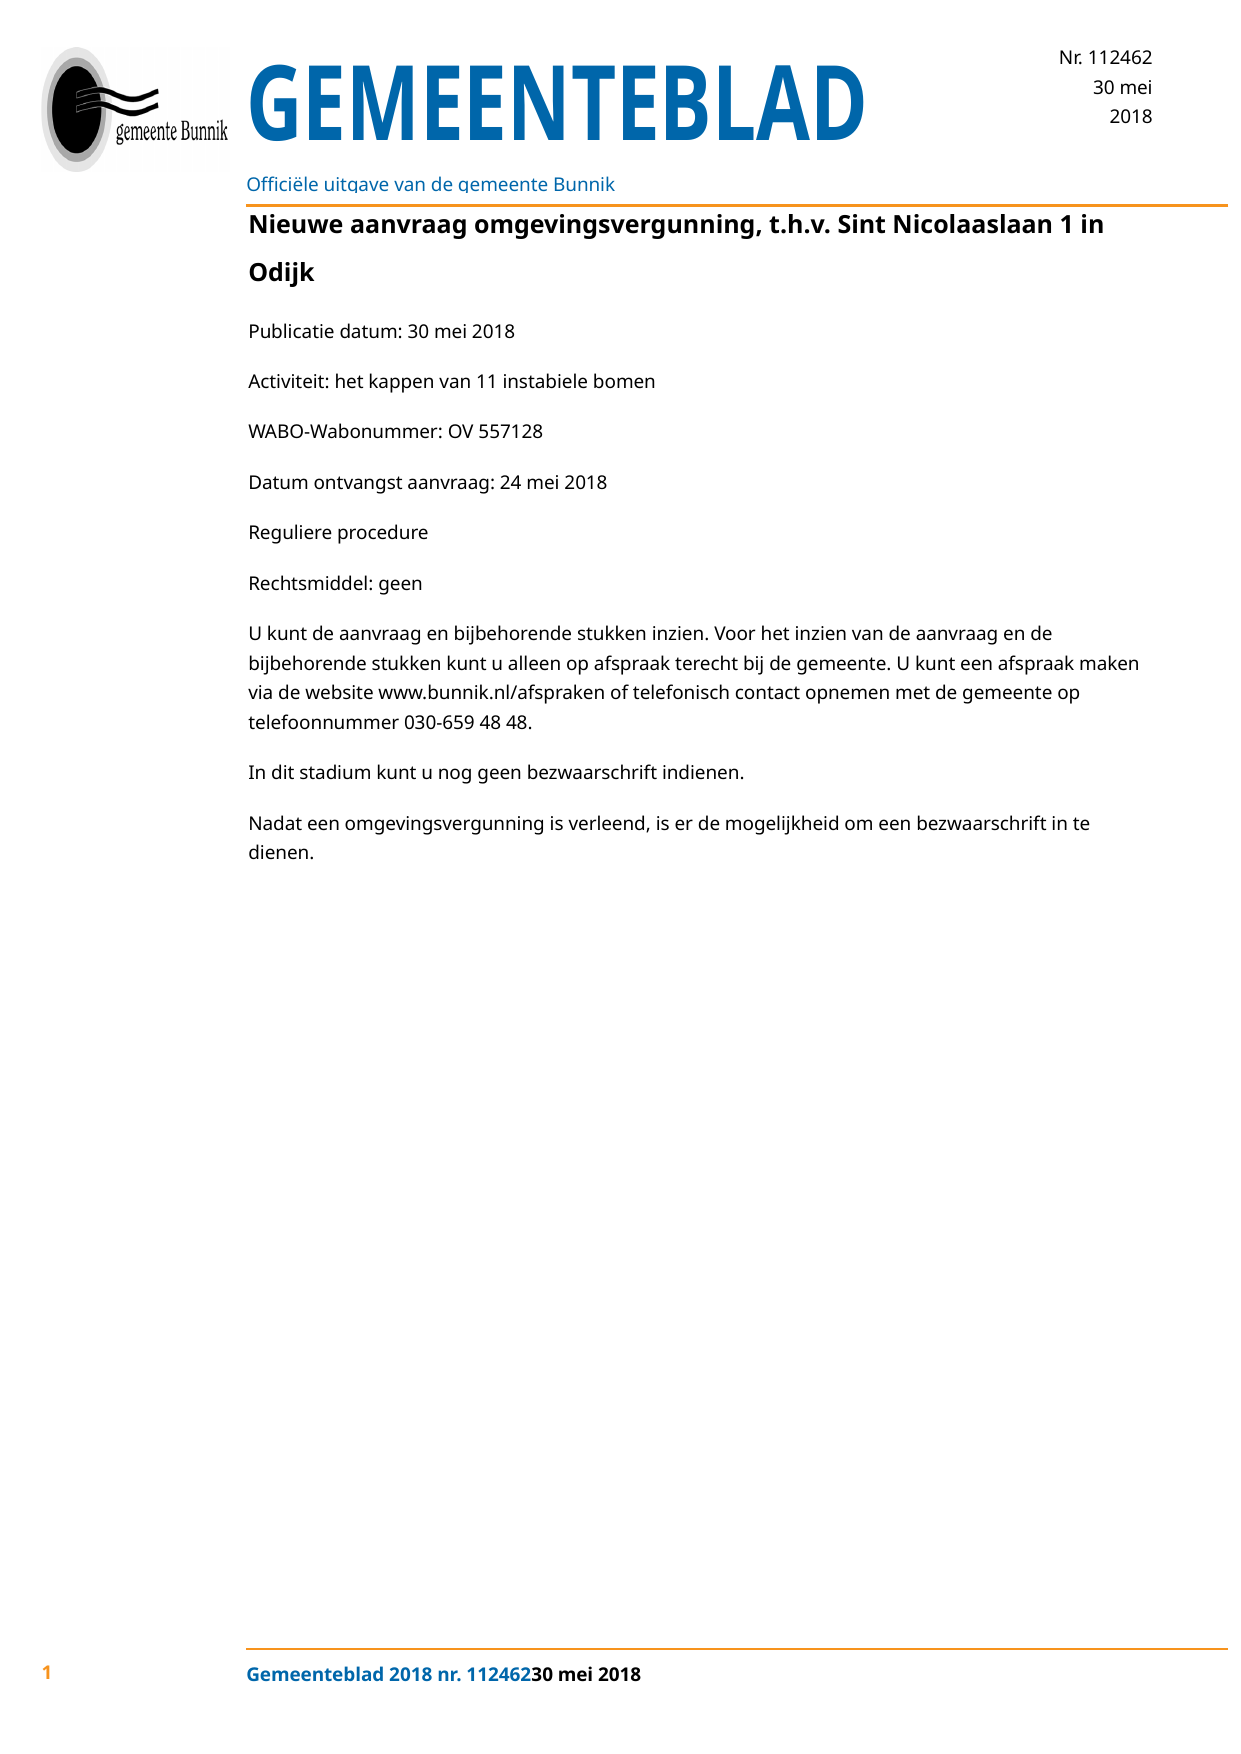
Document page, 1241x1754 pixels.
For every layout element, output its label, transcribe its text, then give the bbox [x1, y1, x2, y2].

text Nadat een omgevingsvergunning is verleend, is er de mogelijkheid om een bezwaarschrift in te dienen. [248, 810, 1152, 865]
text Rechtsmiddel: geen [248, 570, 1152, 596]
text Datum ontvangst aanvraag: 24 mei 2018 [248, 469, 1152, 495]
text WABO-Wabonummer: OV 557128 [248, 419, 1152, 444]
picture [41, 47, 231, 172]
text U kunt de aanvraag en bijbehorende stukken inzien. Voor het inzien van de aanvraag en de bijbehorende stukken kunt u alleen op afspraak terecht bij de gemeente. U kunt een afspraak maken via de website www.bunnik.nl/afspraken of telefonisch contact opnemen met de gemeente op telefoonnummer 030-659 48 48. [248, 620, 1152, 735]
text Activiteit: het kappen van 11 instabiele bomen [248, 368, 1152, 394]
text Nieuwe aanvraag omgevingsvergunning, t.h.v. Sint Nicolaaslaan 1 in Odijk [248, 207, 1152, 288]
text Reguliere procedure [248, 519, 1152, 545]
text Publicatie datum: 30 mei 2018 [248, 318, 1152, 344]
text In dit stadium kunt u nog geen bezwaarschrift indienen. [248, 759, 1152, 785]
